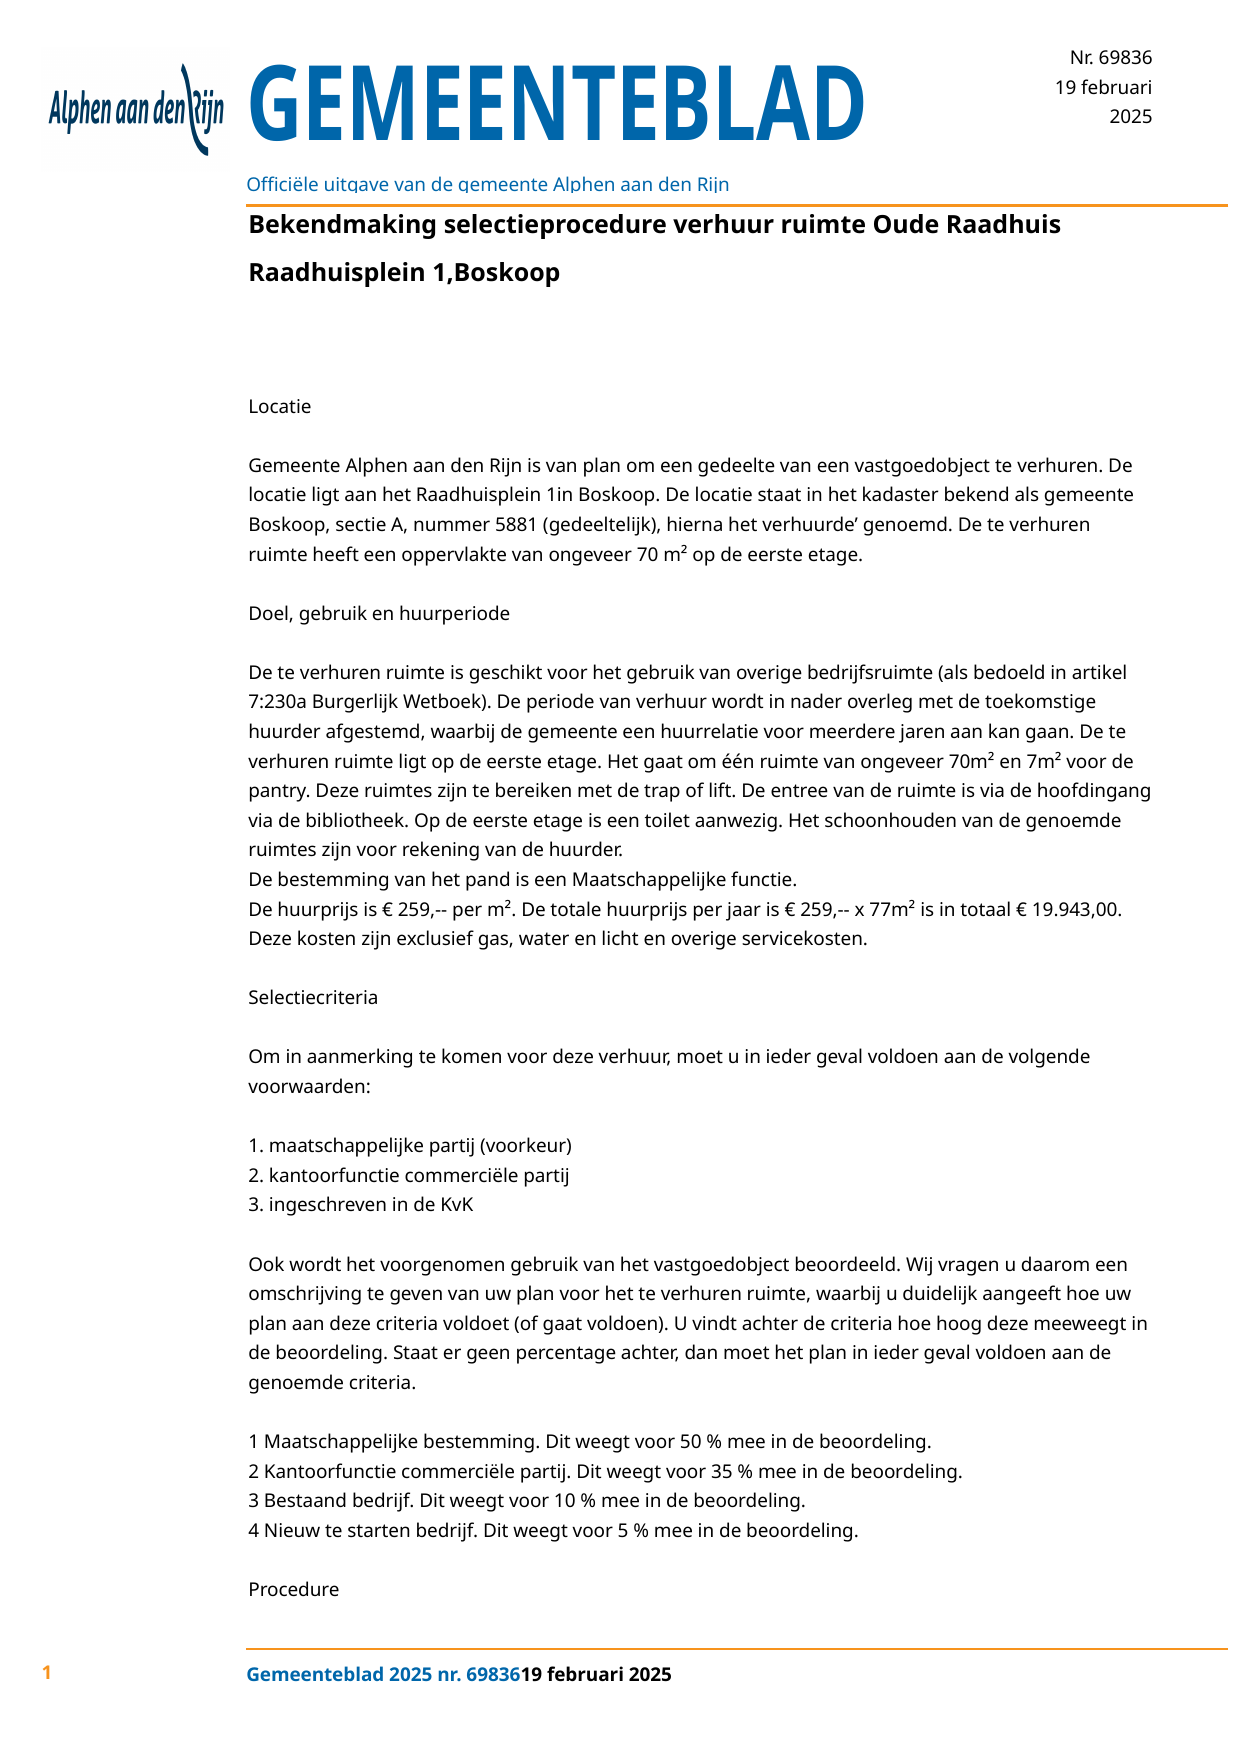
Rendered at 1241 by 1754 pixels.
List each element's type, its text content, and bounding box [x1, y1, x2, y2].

text Locatie [248, 393, 1152, 419]
text Selectiecriteria [248, 984, 1152, 1010]
text 1 Maatschappelijke bestemming. Dit weegt voor 50 % mee in de beoordeling. [248, 1428, 1152, 1454]
text De bestemming van het pand is een Maatschappelijke functie. [248, 866, 1152, 892]
text 1. maatschappelijke partij (voorkeur) [248, 1132, 1152, 1158]
picture [41, 47, 231, 172]
text Bekendmaking selectieprocedure verhuur ruimte Oude Raadhuis Raadhuisplein 1,Boskoop [248, 207, 1152, 288]
text 3 Bestaand bedrijf. Dit weegt voor 10 % mee in de beoordeling. [248, 1487, 1152, 1513]
text Ook wordt het voorgenomen gebruik van het vastgoedobject beoordeeld. Wij vragen u daarom een omschrijving te geven van uw plan voor het te verhuren ruimte, waarbij u duidelijk aangeeft hoe uw plan aan deze criteria voldoet (of gaat voldoen). U vindt achter de criteria hoe hoog deze meeweegt in de beoordeling. Staat er geen percentage achter, dan moet het plan in ieder geval voldoen aan de genoemde criteria. [248, 1251, 1152, 1395]
text Gemeente Alphen aan den Rijn is van plan om een gedeelte van een vastgoedobject te verhuren. De locatie ligt aan het Raadhuisplein 1in Boskoop. De locatie staat in het kadaster bekend als gemeente Boskoop, sectie A, nummer 5881 (gedeeltelijk), hierna het verhuurde’ genoemd. De te verhuren ruimte heeft een oppervlakte van ongeveer 70 m² op de eerste etage. [248, 452, 1152, 567]
text Doel, gebruik en huurperiode [248, 600, 1152, 626]
text 2 Kantoorfunctie commerciële partij. Dit weegt voor 35 % mee in de beoordeling. [248, 1458, 1152, 1484]
text 4 Nieuw te starten bedrijf. Dit weegt voor 5 % mee in de beoordeling. [248, 1517, 1152, 1543]
text Procedure [248, 1576, 1152, 1602]
text De te verhuren ruimte is geschikt voor het gebruik van overige bedrijfsruimte (als bedoeld in artikel 7:230a Burgerlijk Wetboek). De periode van verhuur wordt in nader overleg met de toekomstige huurder afgestemd, waarbij de gemeente een huurrelatie voor meerdere jaren aan kan gaan. De te verhuren ruimte ligt op de eerste etage. Het gaat om één ruimte van ongeveer 70m² en 7m² voor de pantry. Deze ruimtes zijn te bereiken met de trap of lift. De entree van de ruimte is via de hoofdingang via de bibliotheek. Op de eerste etage is een toilet aanwezig. Het schoonhouden van de genoemde ruimtes zijn voor rekening van de huurder. [248, 659, 1152, 862]
text 3. ingeschreven in de KvK [248, 1192, 1152, 1217]
text 2. kantoorfunctie commerciële partij [248, 1162, 1152, 1188]
text De huurprijs is € 259,-- per m². De totale huurprijs per jaar is € 259,-- x 77m² is in totaal € 19.943,00. Deze kosten zijn exclusief gas, water en licht en overige servicekosten. [248, 896, 1152, 951]
text Om in aanmerking te komen voor deze verhuur, moet u in ieder geval voldoen aan de volgende voorwaarden: [248, 1044, 1152, 1099]
